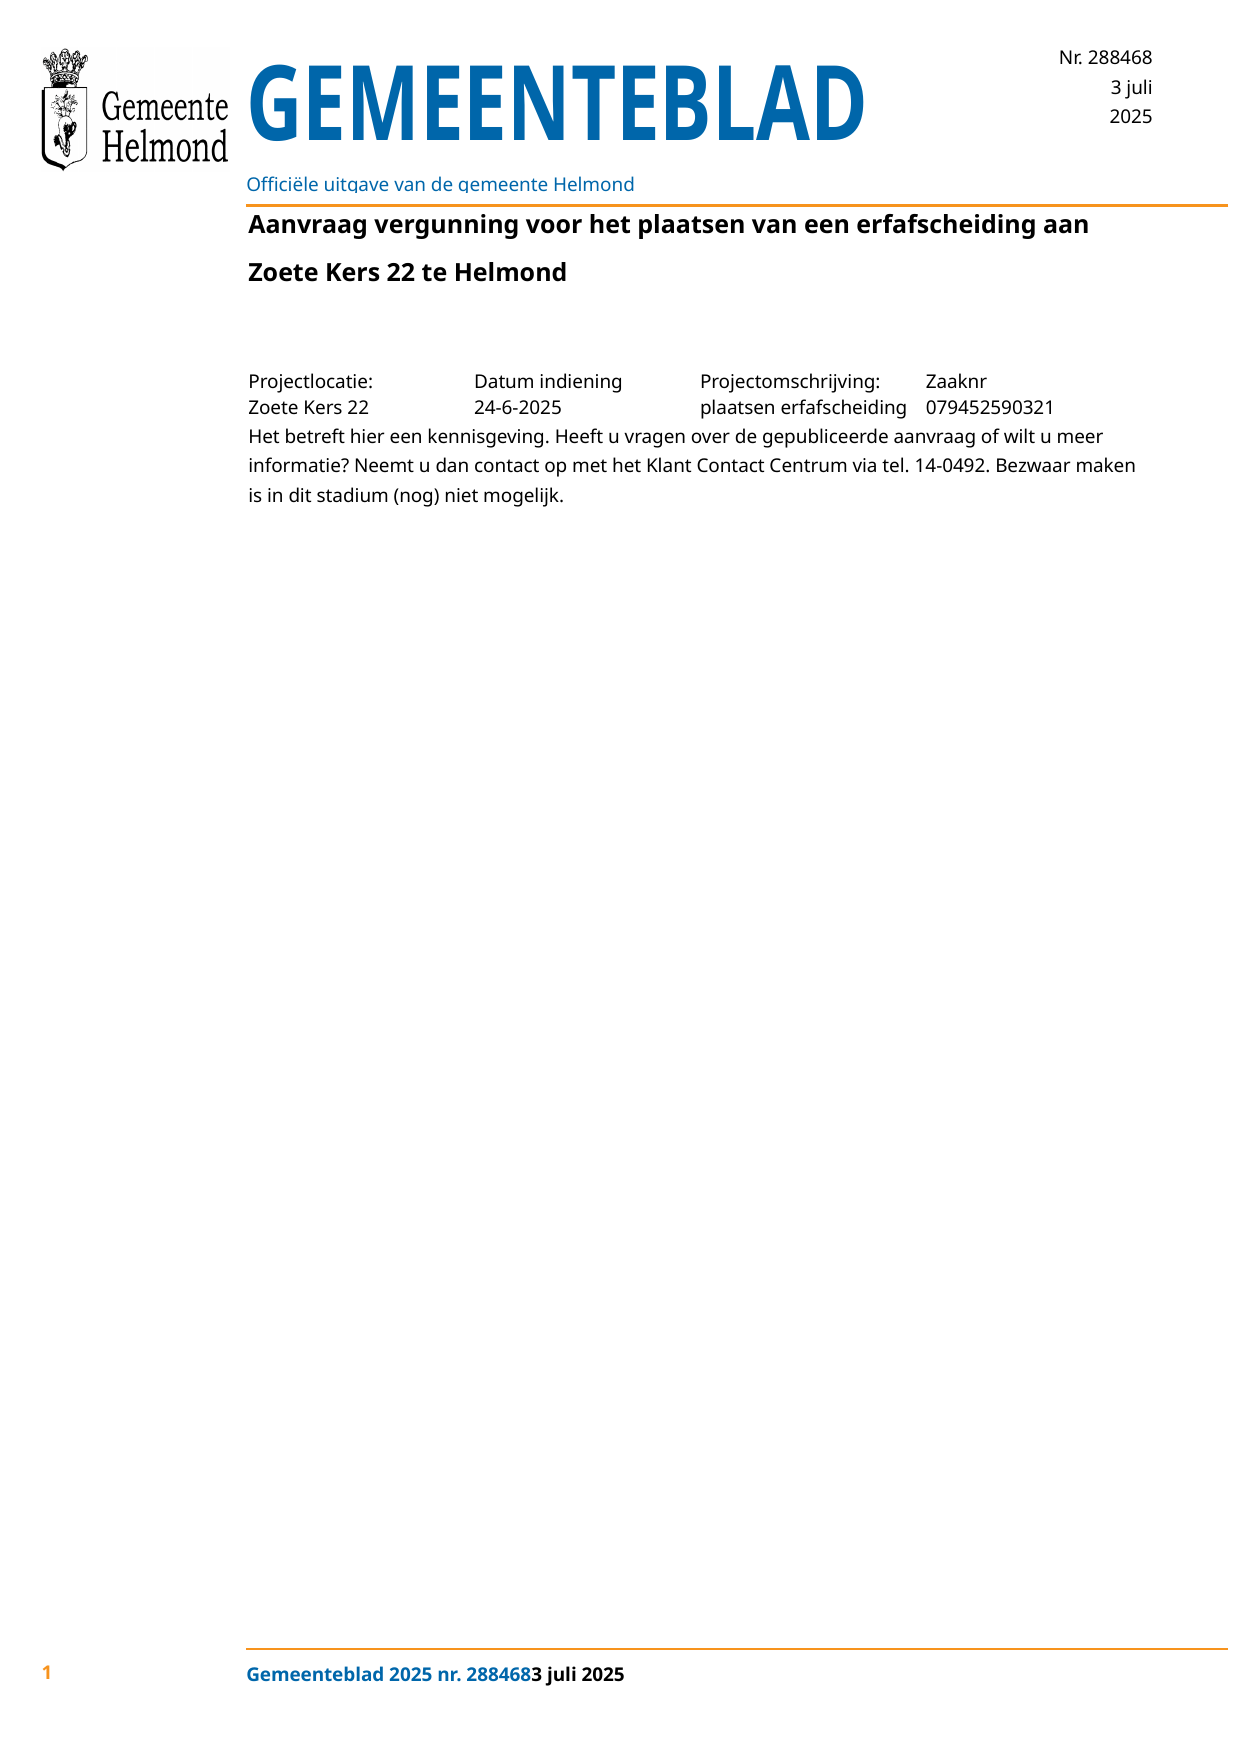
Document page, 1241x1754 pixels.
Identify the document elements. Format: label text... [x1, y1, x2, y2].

table_cell 24-6-2025 [474, 394, 700, 420]
table_cell 079452590321 [926, 394, 1152, 420]
table_header Projectlocatie: [248, 369, 474, 394]
table_cell Zoete Kers 22 [248, 394, 474, 420]
table_header Datum indiening [474, 369, 700, 394]
table_cell plaatsen erfafscheiding [700, 394, 926, 420]
text Het betreft hier een kennisgeving. Heeft u vragen over de gepubliceerde aanvraag of wilt u meer informatie? Neemt u dan contact op met het Klant Contact Centrum via tel. 14-0492. Bezwaar maken is in dit stadium (nog) niet mogelijk. [248, 423, 1152, 508]
picture [41, 47, 231, 172]
table_header Projectomschrijving: [700, 369, 926, 394]
table_header Zaaknr [926, 369, 1152, 394]
text Aanvraag vergunning voor het plaatsen van een erfafscheiding aan Zoete Kers 22 te Helmond [248, 207, 1152, 288]
